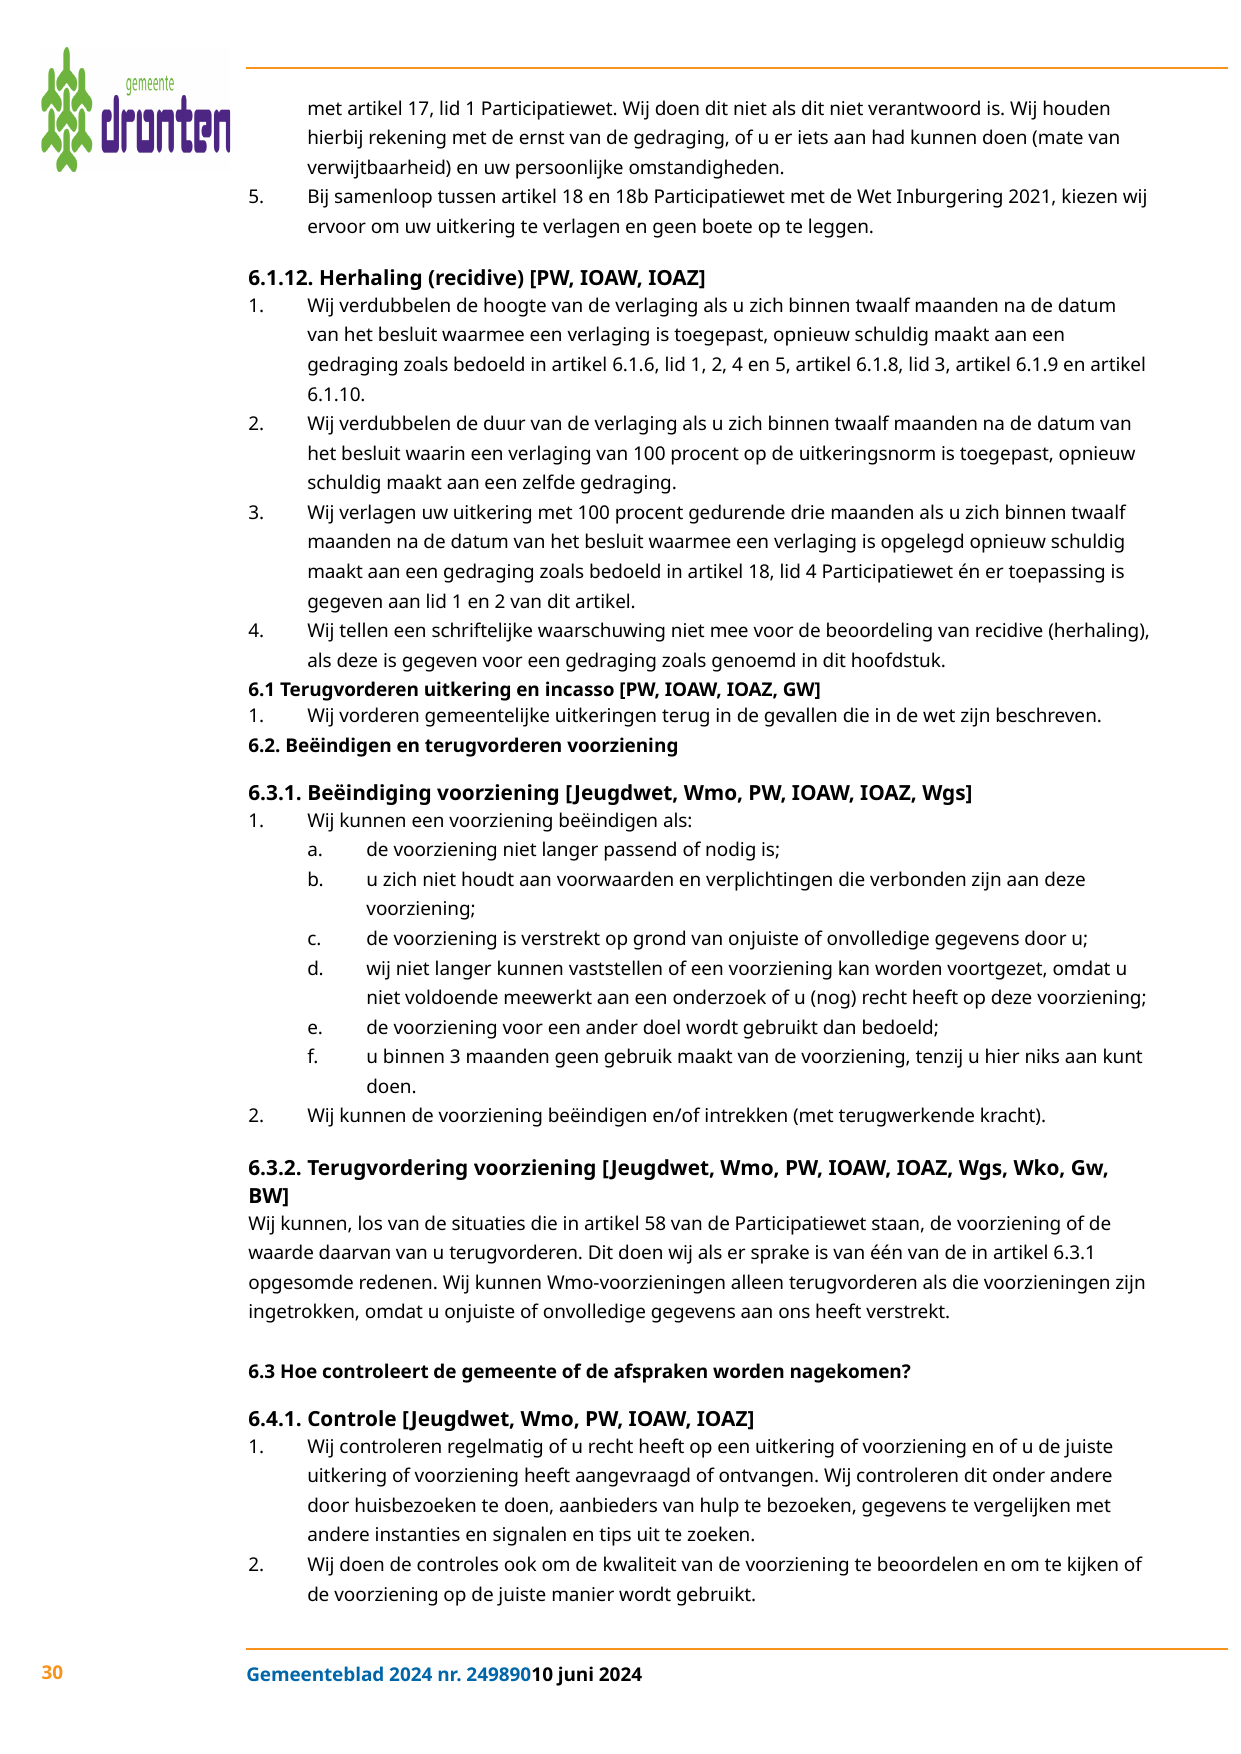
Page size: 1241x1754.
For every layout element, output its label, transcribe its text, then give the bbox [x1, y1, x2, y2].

list Wij controleren regelmatig of u recht heeft op een uitkering of voorziening en of u de juiste uitkering of voorziening heeft aangevraagd of ontvangen. Wij controleren dit onder andere door huisbezoeken te doen, aanbieders van hulp te bezoeken, gegevens te vergelijken met andere instanties en signalen en tips uit te zoeken. [248, 1433, 1152, 1547]
list Bij samenloop tussen artikel 18 en 18b Participatiewet met de Wet Inburgering 2021, kiezen wij ervoor om uw uitkering te verlagen en geen boete op te leggen. [248, 183, 1152, 239]
list Wij doen de controles ook om de kwaliteit van de voorziening te beoordelen en om te kijken of de voorziening op de juiste manier wordt gebruikt. [248, 1551, 1152, 1607]
list Wij tellen een schriftelijke waarschuwing niet mee voor de beoordeling van recidive (herhaling), als deze is gegeven voor een gedraging zoals genoemd in dit hoofdstuk. [248, 617, 1152, 673]
picture [41, 47, 231, 172]
list de voorziening voor een ander doel wordt gebruikt dan bedoeld; [307, 1014, 1152, 1040]
list u zich niet houdt aan voorwaarden en verplichtingen die verbonden zijn aan deze voorziening; [307, 866, 1152, 921]
text 6.1 Terugvorderen uitkering en incasso [PW, IOAW, IOAZ, GW] [248, 677, 1152, 702]
text 6.1.12. Herhaling (recidive) [PW, IOAW, IOAZ] [248, 263, 1152, 292]
list Wij verdubbelen de hoogte van de verlaging als u zich binnen twaalf maanden na de datum van het besluit waarmee een verlaging is toegepast, opnieuw schuldig maakt aan een gedraging zoals bedoeld in artikel 6.1.6, lid 1, 2, 4 en 5, artikel 6.1.8, lid 3, artikel 6.1.9 en artikel 6.1.10. [248, 292, 1152, 406]
text 6.3 Hoe controleert de gemeente of de afspraken worden nagekomen? [248, 1358, 1152, 1384]
text 6.2. Beëindigen en terugvorderen voorziening [248, 732, 1152, 758]
list Wij vorderen gemeentelijke uitkeringen terug in de gevallen die in de wet zijn beschreven. [248, 702, 1152, 728]
list met artikel 17, lid 1 Participatiewet. Wij doen dit niet als dit niet verantwoord is. Wij houden hierbij rekening met de ernst van de gedraging, of u er iets aan had kunnen doen (mate van verwijtbaarheid) en uw persoonlijke omstandigheden. [248, 95, 1152, 180]
list Wij kunnen de voorziening beëindigen en/of intrekken (met terugwerkende kracht). [248, 1103, 1152, 1128]
list Wij kunnen een voorziening beëindigen als: [248, 807, 1152, 833]
list Wij verdubbelen de duur van de verlaging als u zich binnen twaalf maanden na de datum van het besluit waarin een verlaging van 100 procent op de uitkeringsnorm is toegepast, opnieuw schuldig maakt aan een zelfde gedraging. [248, 410, 1152, 495]
text 6.4.1. Controle [Jeugdwet, Wmo, PW, IOAW, IOAZ] [248, 1404, 1152, 1433]
list de voorziening niet langer passend of nodig is; [307, 836, 1152, 862]
text 6.3.2. Terugvordering voorziening [Jeugdwet, Wmo, PW, IOAW, IOAZ, Wgs, Wko, Gw, BW] [248, 1153, 1152, 1210]
list wij niet langer kunnen vaststellen of een voorziening kan worden voortgezet, omdat u niet voldoende meewerkt aan een onderzoek of u (nog) recht heeft op deze voorziening; [307, 955, 1152, 1010]
list de voorziening is verstrekt op grond van onjuiste of onvolledige gegevens door u; [307, 925, 1152, 951]
list u binnen 3 maanden geen gebruik maakt van de voorziening, tenzij u hier niks aan kunt doen. [307, 1043, 1152, 1099]
text 6.3.1. Beëindiging voorziening [Jeugdwet, Wmo, PW, IOAW, IOAZ, Wgs] [248, 778, 1152, 807]
text Wij kunnen, los van de situaties die in artikel 58 van de Participatiewet staan, de voorziening of de waarde daarvan van u terugvorderen. Dit doen wij als er sprake is van één van de in artikel 6.3.1 opgesomde redenen. Wij kunnen Wmo-voorzieningen alleen terugvorderen als die voorzieningen zijn ingetrokken, omdat u onjuiste of onvolledige gegevens aan ons heeft verstrekt. [248, 1210, 1152, 1324]
list Wij verlagen uw uitkering met 100 procent gedurende drie maanden als u zich binnen twaalf maanden na de datum van het besluit waarmee een verlaging is opgelegd opnieuw schuldig maakt aan een gedraging zoals bedoeld in artikel 18, lid 4 Participatiewet én er toepassing is gegeven aan lid 1 en 2 van dit artikel. [248, 499, 1152, 613]
